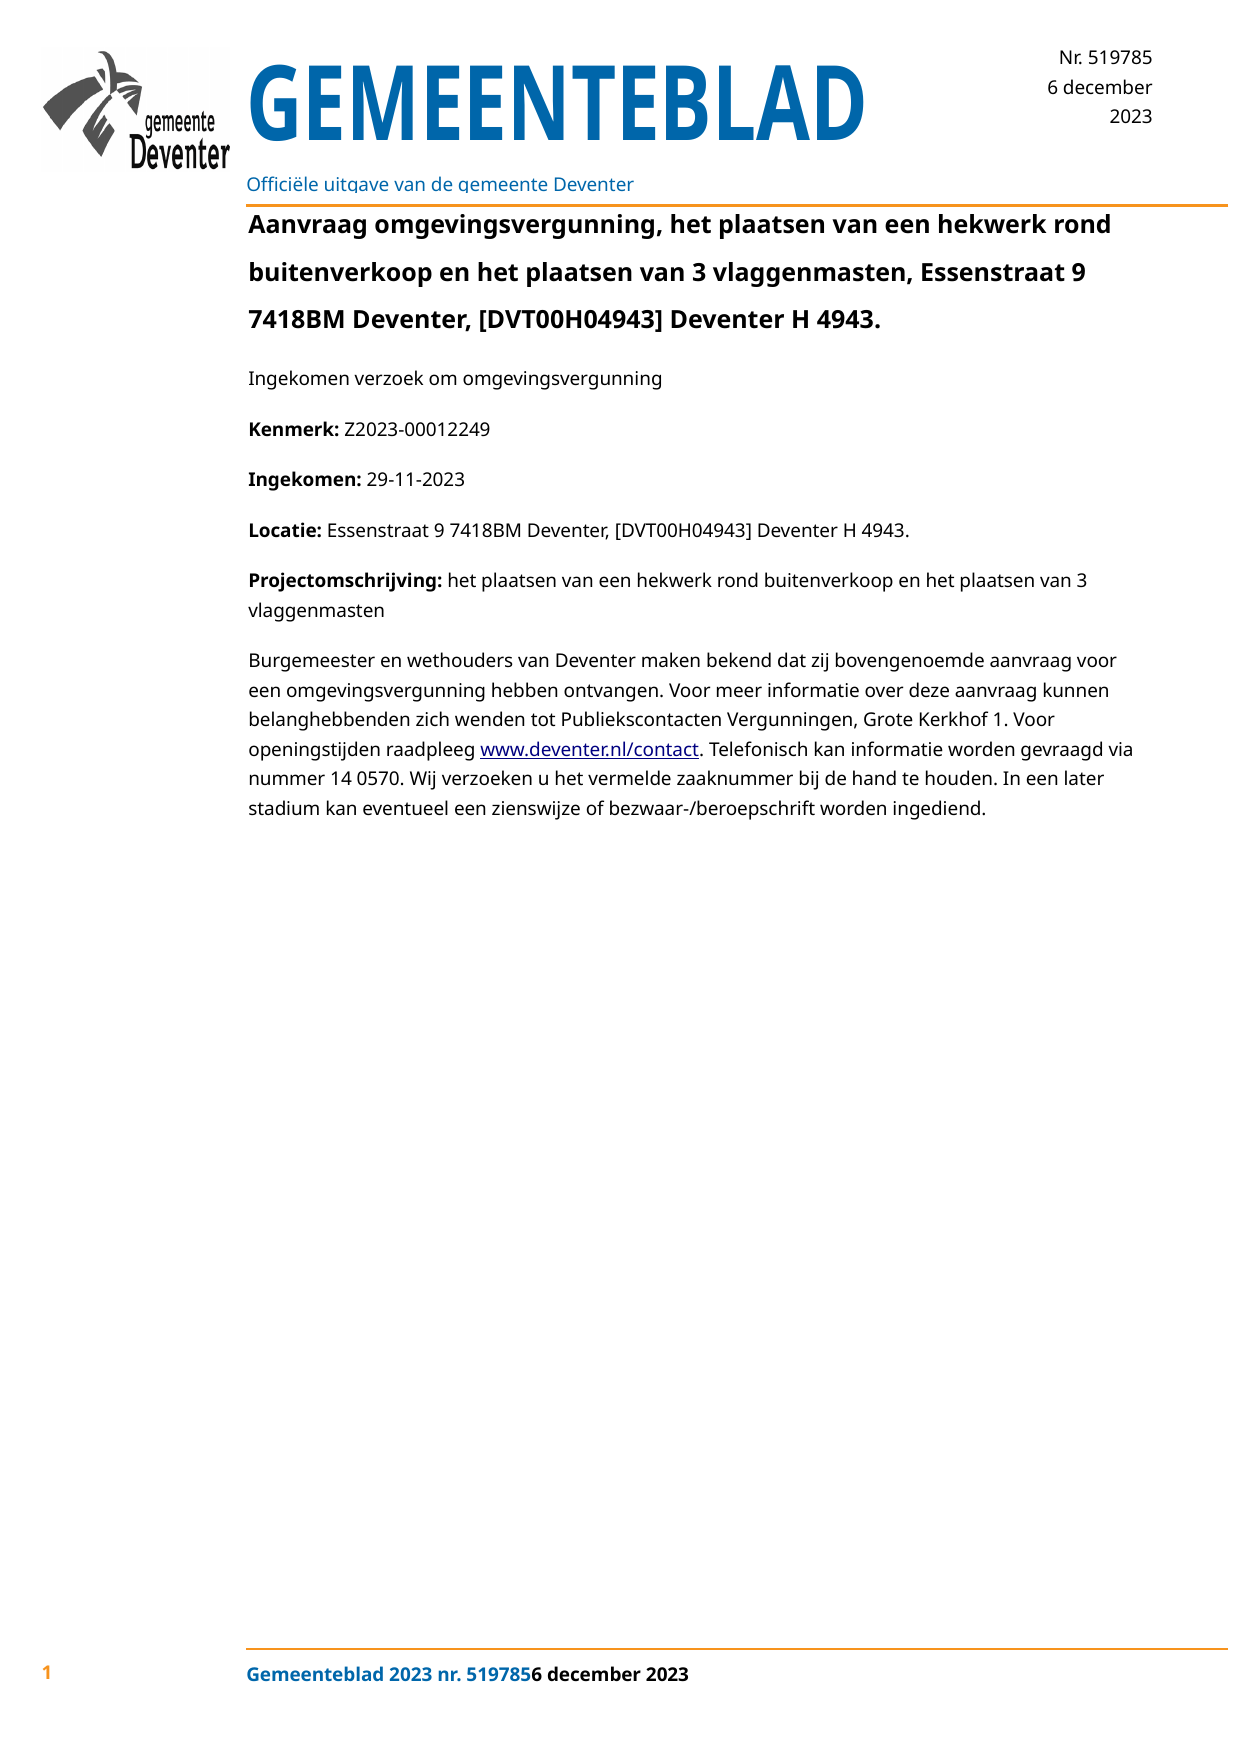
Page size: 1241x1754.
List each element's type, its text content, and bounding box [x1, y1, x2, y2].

text Burgemeester en wethouders van Deventer maken bekend dat zij bovengenoemde aanvraag voor een omgevingsvergunning hebben ontvangen. Voor meer informatie over deze aanvraag kunnen belanghebbenden zich wenden tot Publiekscontacten Vergunningen, Grote Kerkhof 1. Voor openingstijden raadpleeg www.deventer.nl/contact. Telefonisch kan informatie worden gevraagd via nummer 14 0570. Wij verzoeken u het vermelde zaaknummer bij de hand te houden. In een later stadium kan eventueel een zienswijze of bezwaar-/beroepschrift worden ingediend. [248, 647, 1152, 821]
text Ingekomen: 29-11-2023 [248, 466, 1152, 492]
text Aanvraag omgevingsvergunning, het plaatsen van een hekwerk rond buitenverkoop en het plaatsen van 3 vlaggenmasten, Essenstraat 9 7418BM Deventer, [DVT00H04943] Deventer H 4943. [248, 207, 1152, 336]
text Projectomschrijving: het plaatsen van een hekwerk rond buitenverkoop en het plaatsen van 3 vlaggenmasten [248, 567, 1152, 622]
text Locatie: Essenstraat 9 7418BM Deventer, [DVT00H04943] Deventer H 4943. [248, 517, 1152, 542]
text Kenmerk: Z2023-00012249 [248, 416, 1152, 442]
picture [41, 47, 231, 172]
text Ingekomen verzoek om omgevingsvergunning [248, 366, 1152, 391]
